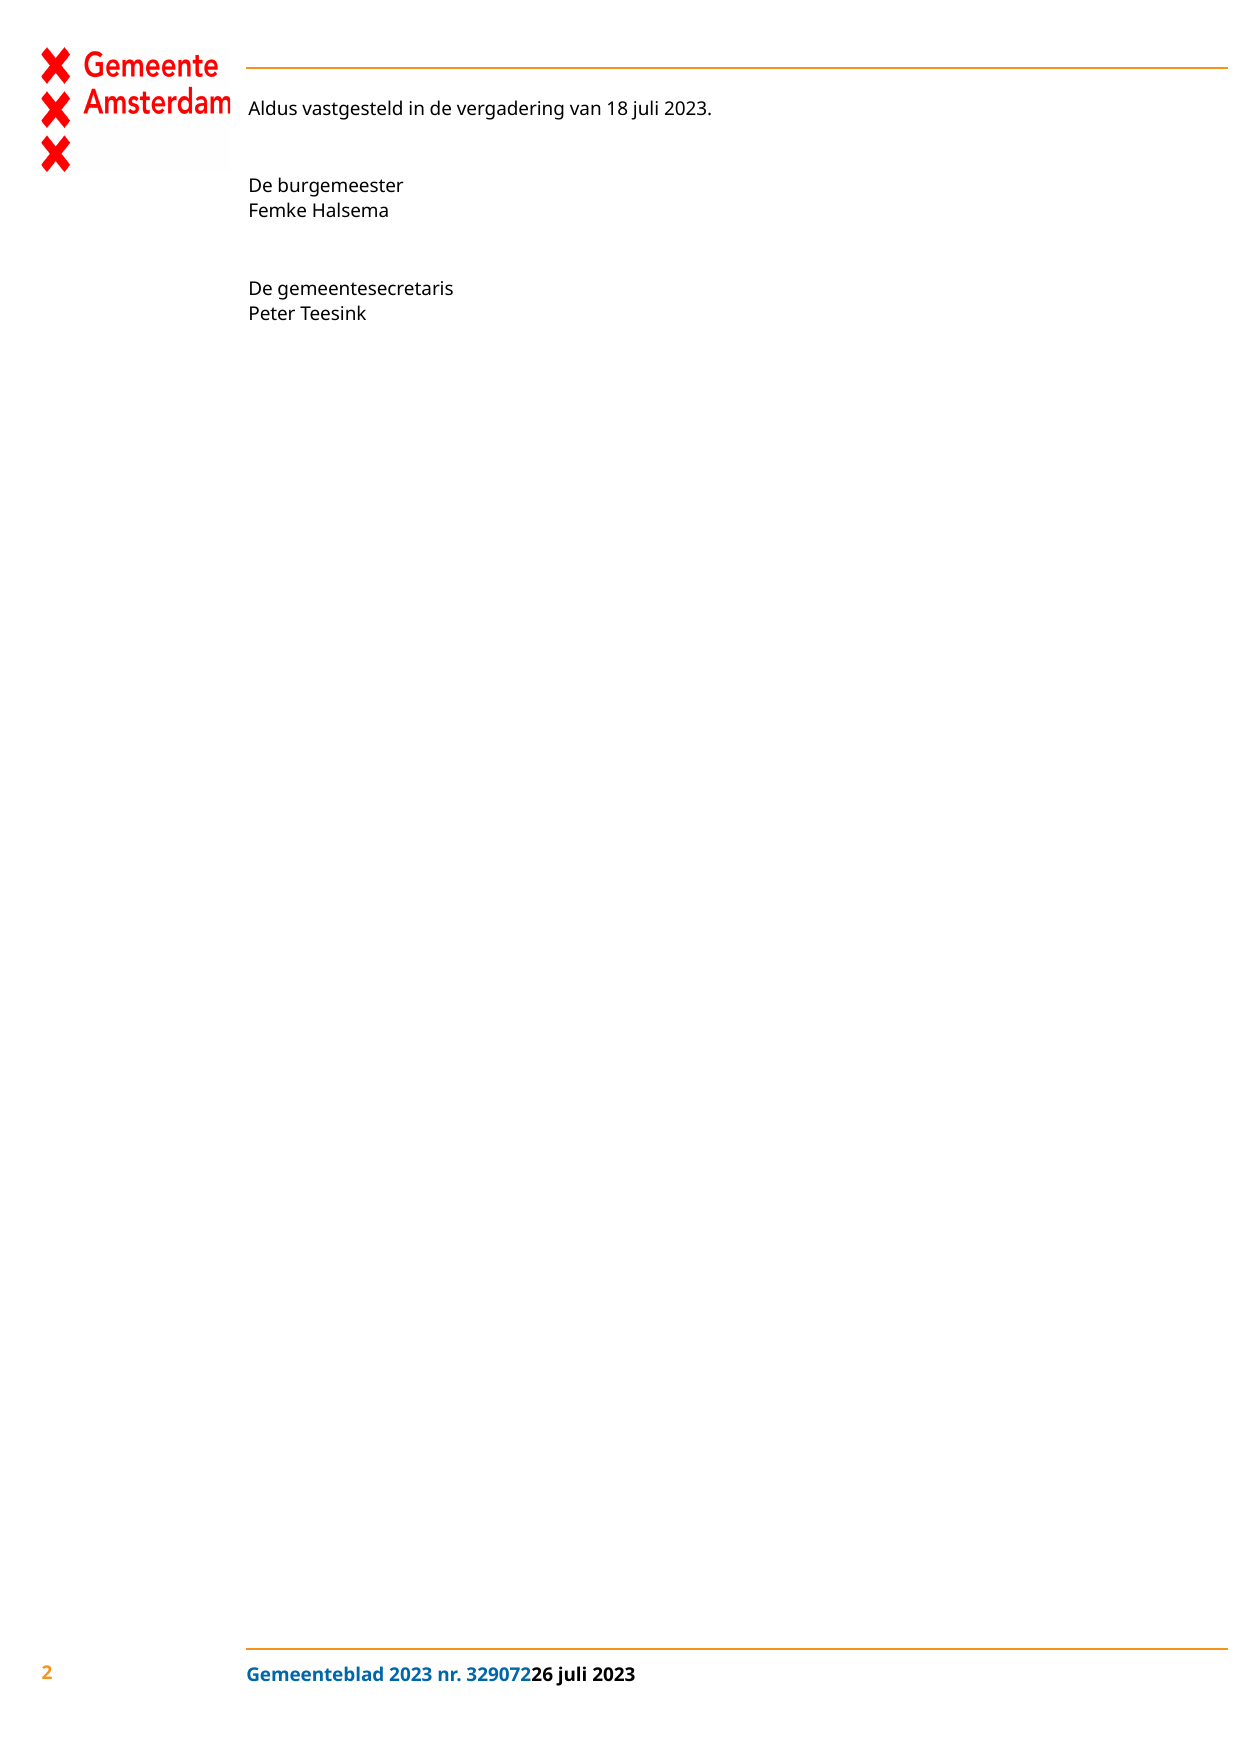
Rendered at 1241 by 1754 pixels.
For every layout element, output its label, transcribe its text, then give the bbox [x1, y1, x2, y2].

text De gemeentesecretaris [248, 275, 1152, 301]
text Femke Halsema [248, 198, 1152, 223]
text Aldus vastgesteld in de vergadering van 18 juli 2023. [248, 95, 1152, 121]
picture [41, 47, 231, 172]
text De burgemeester [248, 172, 1152, 198]
text Peter Teesink [248, 301, 1152, 326]
